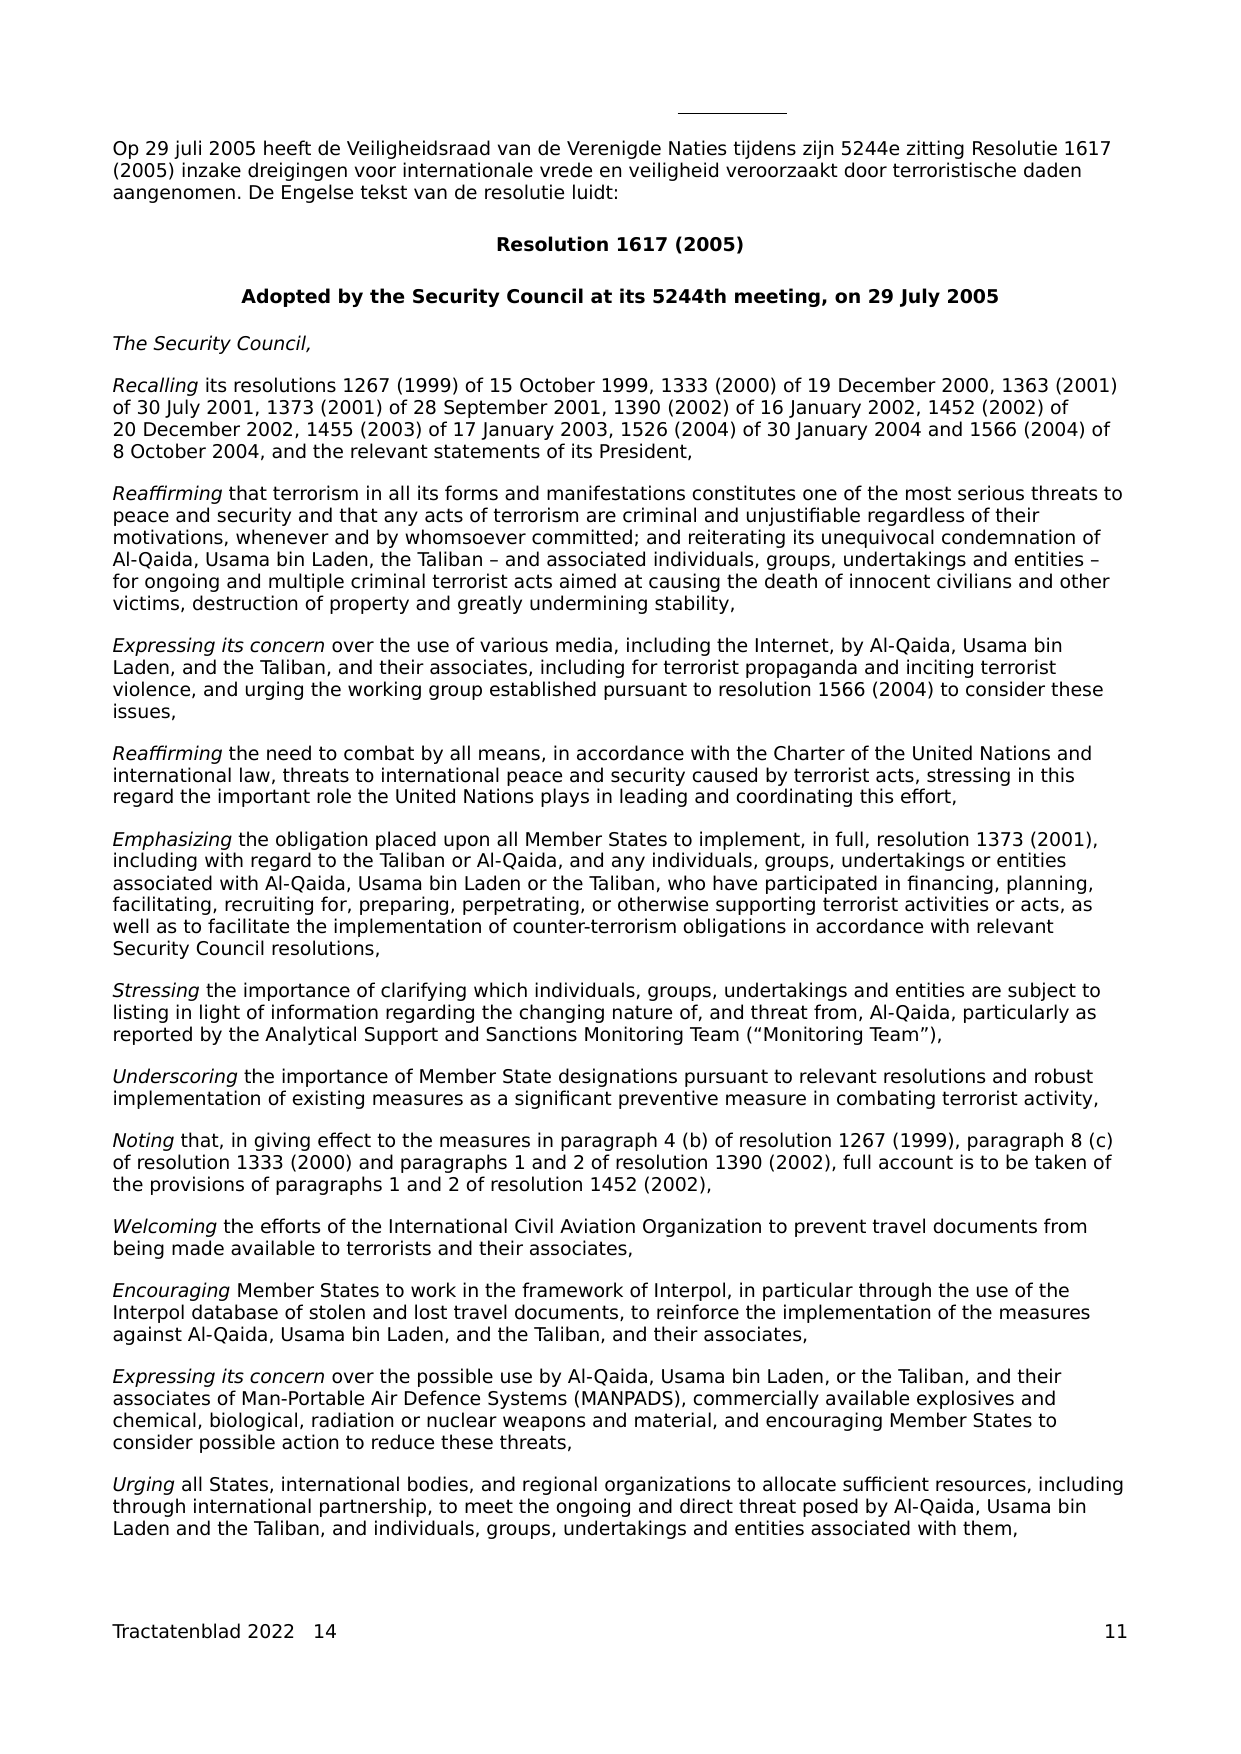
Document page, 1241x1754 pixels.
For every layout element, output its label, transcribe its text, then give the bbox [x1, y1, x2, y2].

text Stressing the importance of clarifying which individuals, groups, undertakings and entities are subject to listing in light of information regarding the changing nature of, and threat from, Al-Qaida, particularly as reported by the Analytical Support and Sanctions Monitoring Team (“Monitoring Team”), [112, 980, 1128, 1046]
text Noting that, in giving effect to the measures in paragraph 4 (b) of resolution 1267 (1999), paragraph 8 (c) of resolution 1333 (2000) and paragraphs 1 and 2 of resolution 1390 (2002), full account is to be taken of the provisions of paragraphs 1 and 2 of resolution 1452 (2002), [112, 1130, 1128, 1196]
text Underscoring the importance of Member State designations pursuant to relevant resolutions and robust implementation of existing measures as a significant preventive measure in combating terrorist activity, [112, 1066, 1128, 1110]
text Emphasizing the obligation placed upon all Member States to implement, in full, resolution 1373 (2001), including with regard to the Taliban or Al-Qaida, and any individuals, groups, undertakings or entities associated with Al-Qaida, Usama bin Laden or the Taliban, who have participated in financing, planning, facilitating, recruiting for, preparing, perpetrating, or otherwise supporting terrorist activities or acts, as well as to facilitate the implementation of counter-terrorism obligations in accordance with relevant Security Council resolutions, [112, 828, 1128, 960]
subtitle Adopted by the Security Council at its 5244th meeting, on 29 July 2005 [112, 286, 1128, 308]
subtitle Resolution 1617 (2005) [112, 234, 1128, 256]
text Reaffirming that terrorism in all its forms and manifestations constitutes one of the most serious threats to peace and security and that any acts of terrorism are criminal and unjustifiable regardless of their motivations, whenever and by whomsoever committed; and reiterating its unequivocal condemnation of Al-Qaida, Usama bin Laden, the Taliban – and associated individuals, groups, undertakings and entities – for ongoing and multiple criminal terrorist acts aimed at causing the death of innocent civilians and other victims, destruction of property and greatly undermining stability, [112, 483, 1128, 614]
text Encouraging Member States to work in the framework of Interpol, in particular through the use of the Interpol database of stolen and lost travel documents, to reinforce the implementation of the measures against Al-Qaida, Usama bin Laden, and the Taliban, and their associates, [112, 1280, 1128, 1346]
text Urging all States, international bodies, and regional organizations to allocate sufficient resources, including through international partnership, to meet the ongoing and direct threat posed by Al-Qaida, Usama bin Laden and the Taliban, and individuals, groups, undertakings and entities associated with them, [112, 1474, 1128, 1540]
text Op 29 juli 2005 heeft de Veiligheidsraad van de Verenigde Naties tijdens zijn 5244e zitting Resolutie 1617 (2005) inzake dreigingen voor internationale vrede en veiligheid veroorzaakt door terroristische daden aangenomen. De Engelse tekst van de resolutie luidt: [112, 138, 1128, 204]
text Reaffirming the need to combat by all means, in accordance with the Charter of the United Nations and international law, threats to international peace and security caused by terrorist acts, stressing in this regard the important role the United Nations plays in leading and coordinating this effort, [112, 742, 1128, 808]
text Expressing its concern over the use of various media, including the Internet, by Al-Qaida, Usama bin Laden, and the Taliban, and their associates, including for terrorist propaganda and inciting terrorist violence, and urging the working group established pursuant to resolution 1566 (2004) to consider these issues, [112, 634, 1128, 722]
text Welcoming the efforts of the International Civil Aviation Organization to prevent travel documents from being made available to terrorists and their associates, [112, 1216, 1128, 1260]
text Expressing its concern over the possible use by Al-Qaida, Usama bin Laden, or the Taliban, and their associates of Man-Portable Air Defence Systems (MANPADS), commercially available explosives and chemical, biological, radiation or nuclear weapons and material, and encouraging Member States to consider possible action to reduce these threats, [112, 1366, 1128, 1454]
text Recalling its resolutions 1267 (1999) of 15 October 1999, 1333 (2000) of 19 December 2000, 1363 (2001) of 30 July 2001, 1373 (2001) of 28 September 2001, 1390 (2002) of 16 January 2002, 1452 (2002) of 20 December 2002, 1455 (2003) of 17 January 2003, 1526 (2004) of 30 January 2004 and 1566 (2004) of 8 October 2004, and the relevant statements of its President, [112, 375, 1128, 463]
text The Security Council, [112, 333, 1128, 355]
